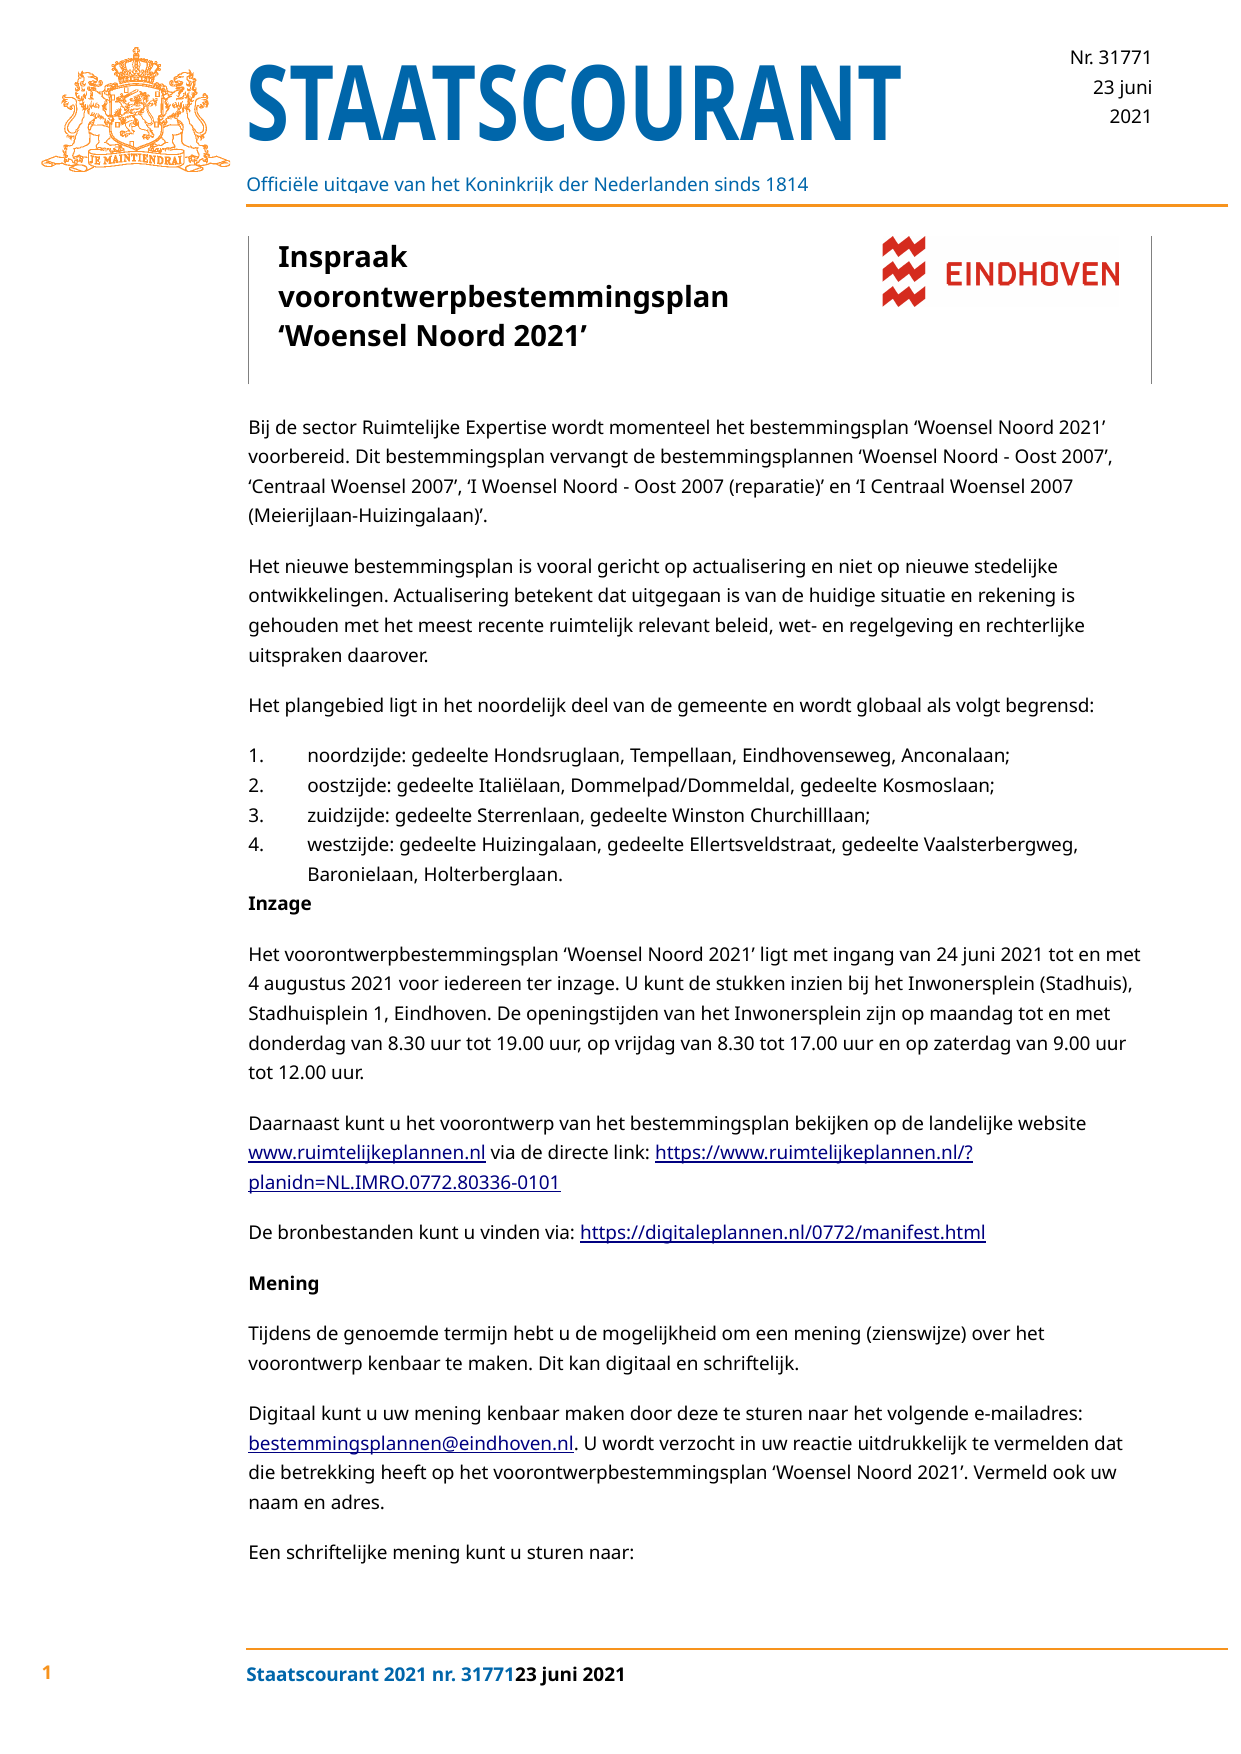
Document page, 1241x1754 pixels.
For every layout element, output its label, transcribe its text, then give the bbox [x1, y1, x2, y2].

text Inzage [248, 891, 1152, 916]
text De bronbestanden kunt u vinden via: https://digitaleplannen.nl/0772/manifest.html [248, 1219, 1152, 1245]
text Daarnaast kunt u het voorontwerp van het bestemmingsplan bekijken op de landelijke website www.ruimtelijkeplannen.nl via de directe link: https://www.ruimtelijkeplannen.nl/?planidn=NL.IMRO.0772.80336-0101 [248, 1110, 1152, 1195]
text Het plangebied ligt in het noordelijk deel van de gemeente en wordt globaal als volgt begrensd: [248, 692, 1152, 718]
text Een schriftelijke mening kunt u sturen naar: [248, 1539, 1152, 1565]
text Digitaal kunt u uw mening kenbaar maken door deze te sturen naar het volgende e-mailadres: bestemmingsplannen@eindhoven.nl. U wordt verzocht in uw reactie uitdrukkelijk te vermelden dat die betrekking heeft op het voorontwerpbestemmingsplan ‘Woensel Noord 2021’. Vermeld ook uw naam en adres. [248, 1400, 1152, 1515]
text Tijdens de genoemde termijn hebt u de mogelijkheid om een mening (zienswijze) over het voorontwerp kenbaar te maken. Dit kan digitaal en schriftelijk. [248, 1320, 1152, 1376]
table_header [850, 236, 1151, 384]
text Mening [248, 1270, 1152, 1296]
list westzijde: gedeelte Huizingalaan, gedeelte Ellertsveldstraat, gedeelte Vaalsterbergweg, Baronielaan, Holterberglaan. [248, 831, 1152, 887]
list zuidzijde: gedeelte Sterrenlaan, gedeelte Winston Churchilllaan; [248, 802, 1152, 828]
picture [882, 236, 1119, 307]
text Het nieuwe bestemmingsplan is vooral gericht op actualisering en niet op nieuwe stedelijke ontwikkelingen. Actualisering betekent dat uitgegaan is van de huidige situatie en rekening is gehouden met het meest recente ruimtelijk relevant beleid, wet- en regelgeving en rechterlijke uitspraken daarover. [248, 553, 1152, 668]
list oostzijde: gedeelte Italiëlaan, Dommelpad/Dommeldal, gedeelte Kosmoslaan; [248, 772, 1152, 798]
text Bij de sector Ruimtelijke Expertise wordt momenteel het bestemmingsplan ‘Woensel Noord 2021’ voorbereid. Dit bestemmingsplan vervangt de bestemmingsplannen ‘Woensel Noord - Oost 2007’, ‘Centraal Woensel 2007’, ‘I Woensel Noord - Oost 2007 (reparatie)’ en ‘I Centraal Woensel 2007 (Meierijlaan-Huizingalaan)’. [248, 414, 1152, 528]
list noordzijde: gedeelte Hondsruglaan, Tempellaan, Eindhovenseweg, Anconalaan; [248, 743, 1152, 768]
picture [41, 47, 231, 172]
table_header Inspraak voorontwerpbestemmingsplan ‘Woensel Noord 2021’ [249, 236, 850, 384]
text Het voorontwerpbestemmingsplan ‘Woensel Noord 2021’ ligt met ingang van 24 juni 2021 tot en met 4 augustus 2021 voor iedereen ter inzage. U kunt de stukken inzien bij het Inwonersplein (Stadhuis), Stadhuisplein 1, Eindhoven. De openingstijden van het Inwonersplein zijn op maandag tot en met donderdag van 8.30 uur tot 19.00 uur, op vrijdag van 8.30 tot 17.00 uur en op zaterdag van 9.00 uur tot 12.00 uur. [248, 941, 1152, 1085]
